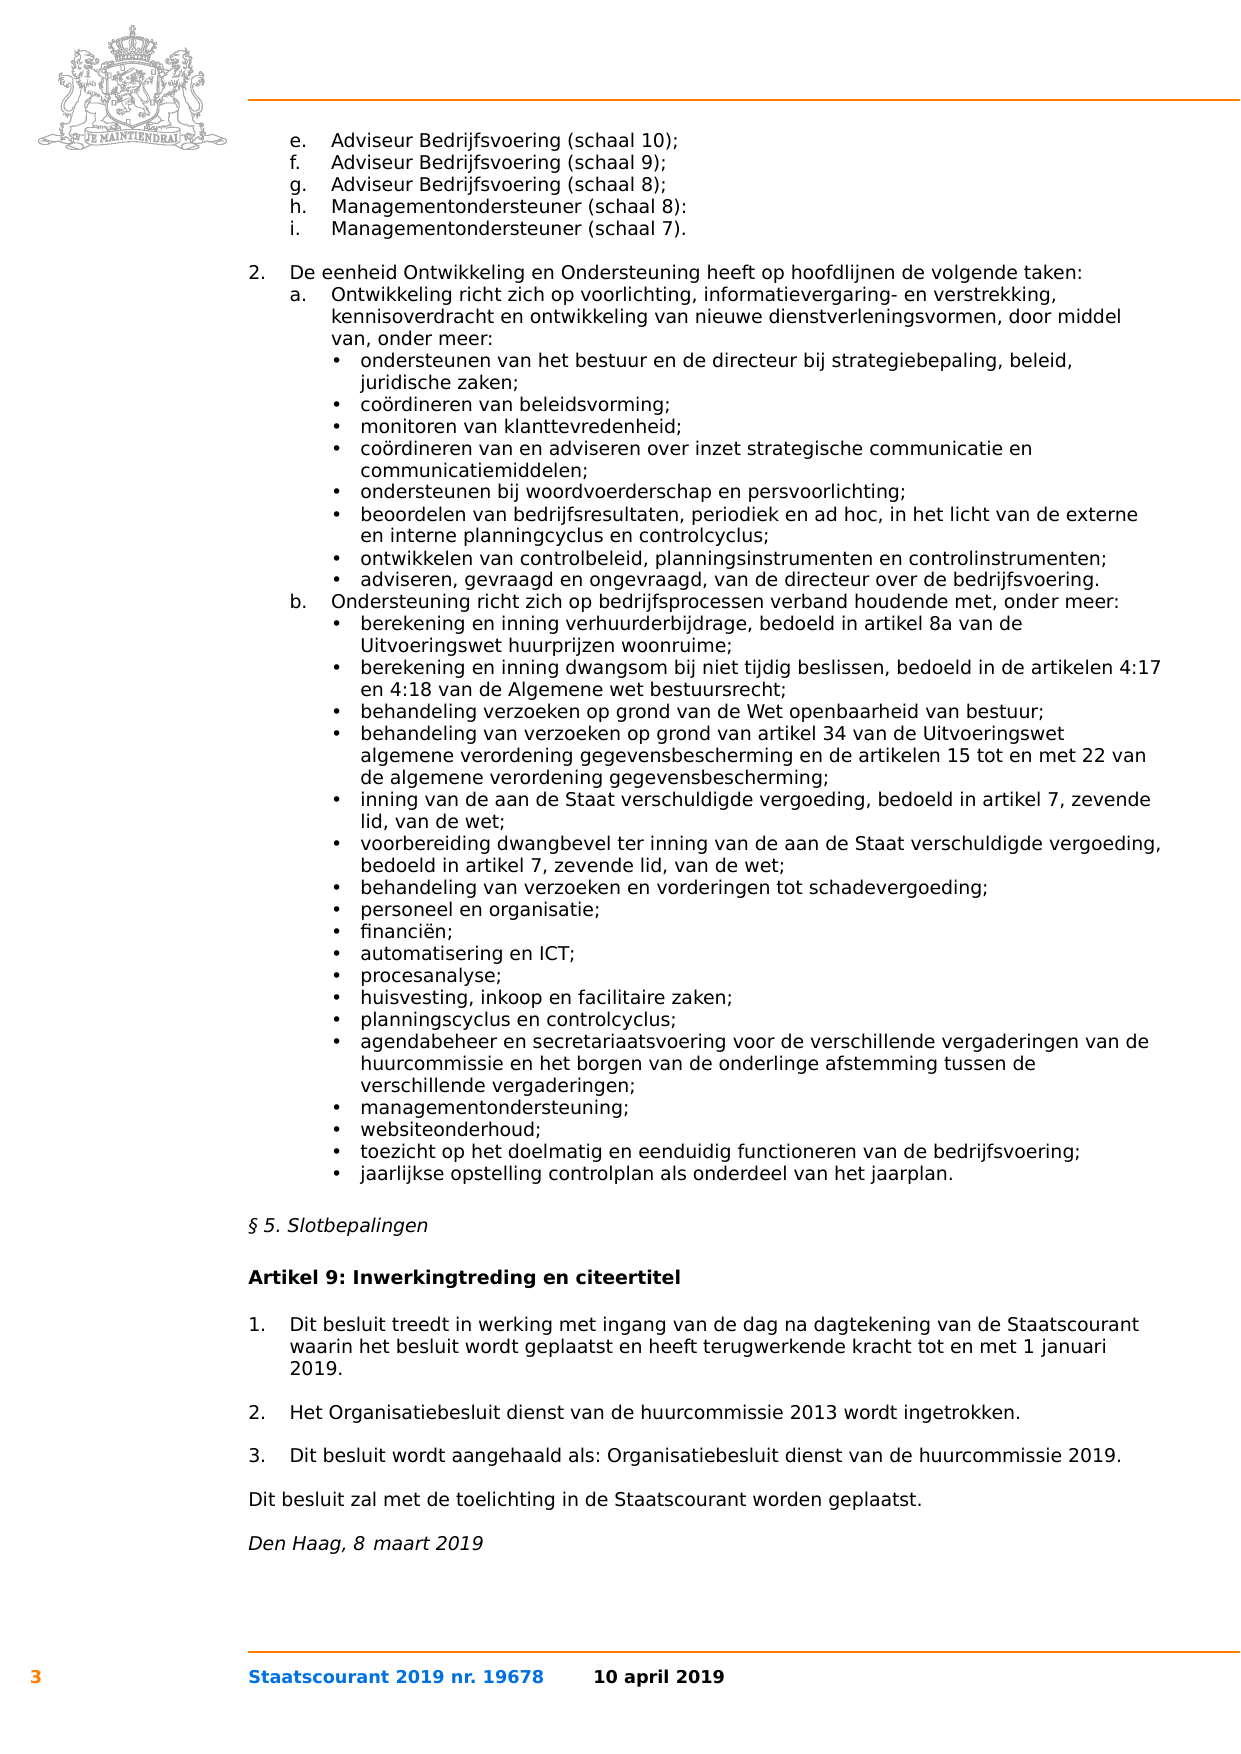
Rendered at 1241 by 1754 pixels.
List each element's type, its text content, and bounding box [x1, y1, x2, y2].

text • berekening en inning verhuurderbijdrage, bedoeld in artikel 8a van de Uitvoeringswet huurprijzen woonruime; [331, 613, 1163, 657]
text • coördineren van beleidsvorming; [331, 393, 1163, 416]
text • procesanalyse; [331, 965, 1163, 987]
subtitle § 5. Slotbepalingen [248, 1215, 1163, 1237]
text • behandeling van verzoeken en vorderingen tot schadevergoeding; [331, 877, 1163, 899]
text • planningscyclus en controlcyclus; [331, 1009, 1163, 1031]
text Dit besluit zal met de toelichting in de Staatscourant worden geplaatst. [248, 1489, 1163, 1511]
text • financiën; [331, 921, 1163, 943]
text Den Haag, 8 maart 2019 [248, 1533, 1163, 1555]
text 2. Het Organisatiebesluit dienst van de huurcommissie 2013 wordt ingetrokken. [248, 1402, 1163, 1423]
text • managementondersteuning; [331, 1097, 1163, 1119]
text • huisvesting, inkoop en facilitaire zaken; [331, 987, 1163, 1009]
text a. Ontwikkeling richt zich op voorlichting, informatievergaring- en verstrekking, kennisoverdracht en ontwikkeling van nieuwe dienstverleningsvormen, door middel van, onder meer: [289, 284, 1163, 349]
text h. Managementondersteuner (schaal 8): [289, 196, 1163, 218]
picture [38, 25, 227, 150]
text 3. Dit besluit wordt aangehaald als: Organisatiebesluit dienst van de huurcommissie 2019. [248, 1445, 1163, 1467]
text • automatisering en ICT; [331, 943, 1163, 965]
text • personeel en organisatie; [331, 899, 1163, 921]
text • toezicht op het doelmatig en eenduidig functioneren van de bedrijfsvoering; [331, 1141, 1163, 1163]
text • behandeling van verzoeken op grond van artikel 34 van de Uitvoeringswet algemene verordening gegevensbescherming en de artikelen 15 tot en met 22 van de algemene verordening gegevensbescherming; [331, 723, 1163, 789]
text • inning van de aan de Staat verschuldigde vergoeding, bedoeld in artikel 7, zevende lid, van de wet; [331, 789, 1163, 833]
text • jaarlijkse opstelling controlplan als onderdeel van het jaarplan. [331, 1163, 1163, 1185]
text • agendabeheer en secretariaatsvoering voor de verschillende vergaderingen van de huurcommissie en het borgen van de onderlinge afstemming tussen de verschillende vergaderingen; [331, 1031, 1163, 1097]
text • monitoren van klanttevredenheid; [331, 416, 1163, 437]
text • ontwikkelen van controlbeleid, planningsinstrumenten en controlinstrumenten; [331, 547, 1163, 569]
text • coördineren van en adviseren over inzet strategische communicatie en communicatiemiddelen; [331, 437, 1163, 481]
text • adviseren, gevraagd en ongevraagd, van de directeur over de bedrijfsvoering. [331, 569, 1163, 591]
text • beoordelen van bedrijfsresultaten, periodiek en ad hoc, in het licht van de externe en interne planningcyclus en controlcyclus; [331, 503, 1163, 547]
text f. Adviseur Bedrijfsvoering (schaal 9); [289, 152, 1163, 174]
text • berekening en inning dwangsom bij niet tijdig beslissen, bedoeld in de artikelen 4:17 en 4:18 van de Algemene wet bestuursrecht; [331, 657, 1163, 701]
text 2. De eenheid Ontwikkeling en Ondersteuning heeft op hoofdlijnen de volgende taken: [248, 262, 1163, 284]
text • ondersteunen bij woordvoerderschap en persvoorlichting; [331, 481, 1163, 503]
subtitle Artikel 9: Inwerkingtreding en citeertitel [248, 1267, 1163, 1289]
text • websiteonderhoud; [331, 1119, 1163, 1141]
text 1. Dit besluit treedt in werking met ingang van de dag na dagtekening van de Staatscourant waarin het besluit wordt geplaatst en heeft terugwerkende kracht tot en met 1 januari 2019. [248, 1314, 1163, 1380]
text g. Adviseur Bedrijfsvoering (schaal 8); [289, 174, 1163, 196]
text • ondersteunen van het bestuur en de directeur bij strategiebepaling, beleid, juridische zaken; [331, 349, 1163, 393]
text • behandeling verzoeken op grond van de Wet openbaarheid van bestuur; [331, 701, 1163, 723]
text i. Managementondersteuner (schaal 7). [289, 218, 1163, 240]
text • voorbereiding dwangbevel ter inning van de aan de Staat verschuldigde vergoeding, bedoeld in artikel 7, zevende lid, van de wet; [331, 833, 1163, 877]
text b. Ondersteuning richt zich op bedrijfsprocessen verband houdende met, onder meer: [289, 591, 1163, 613]
text e. Adviseur Bedrijfsvoering (schaal 10); [289, 130, 1163, 152]
